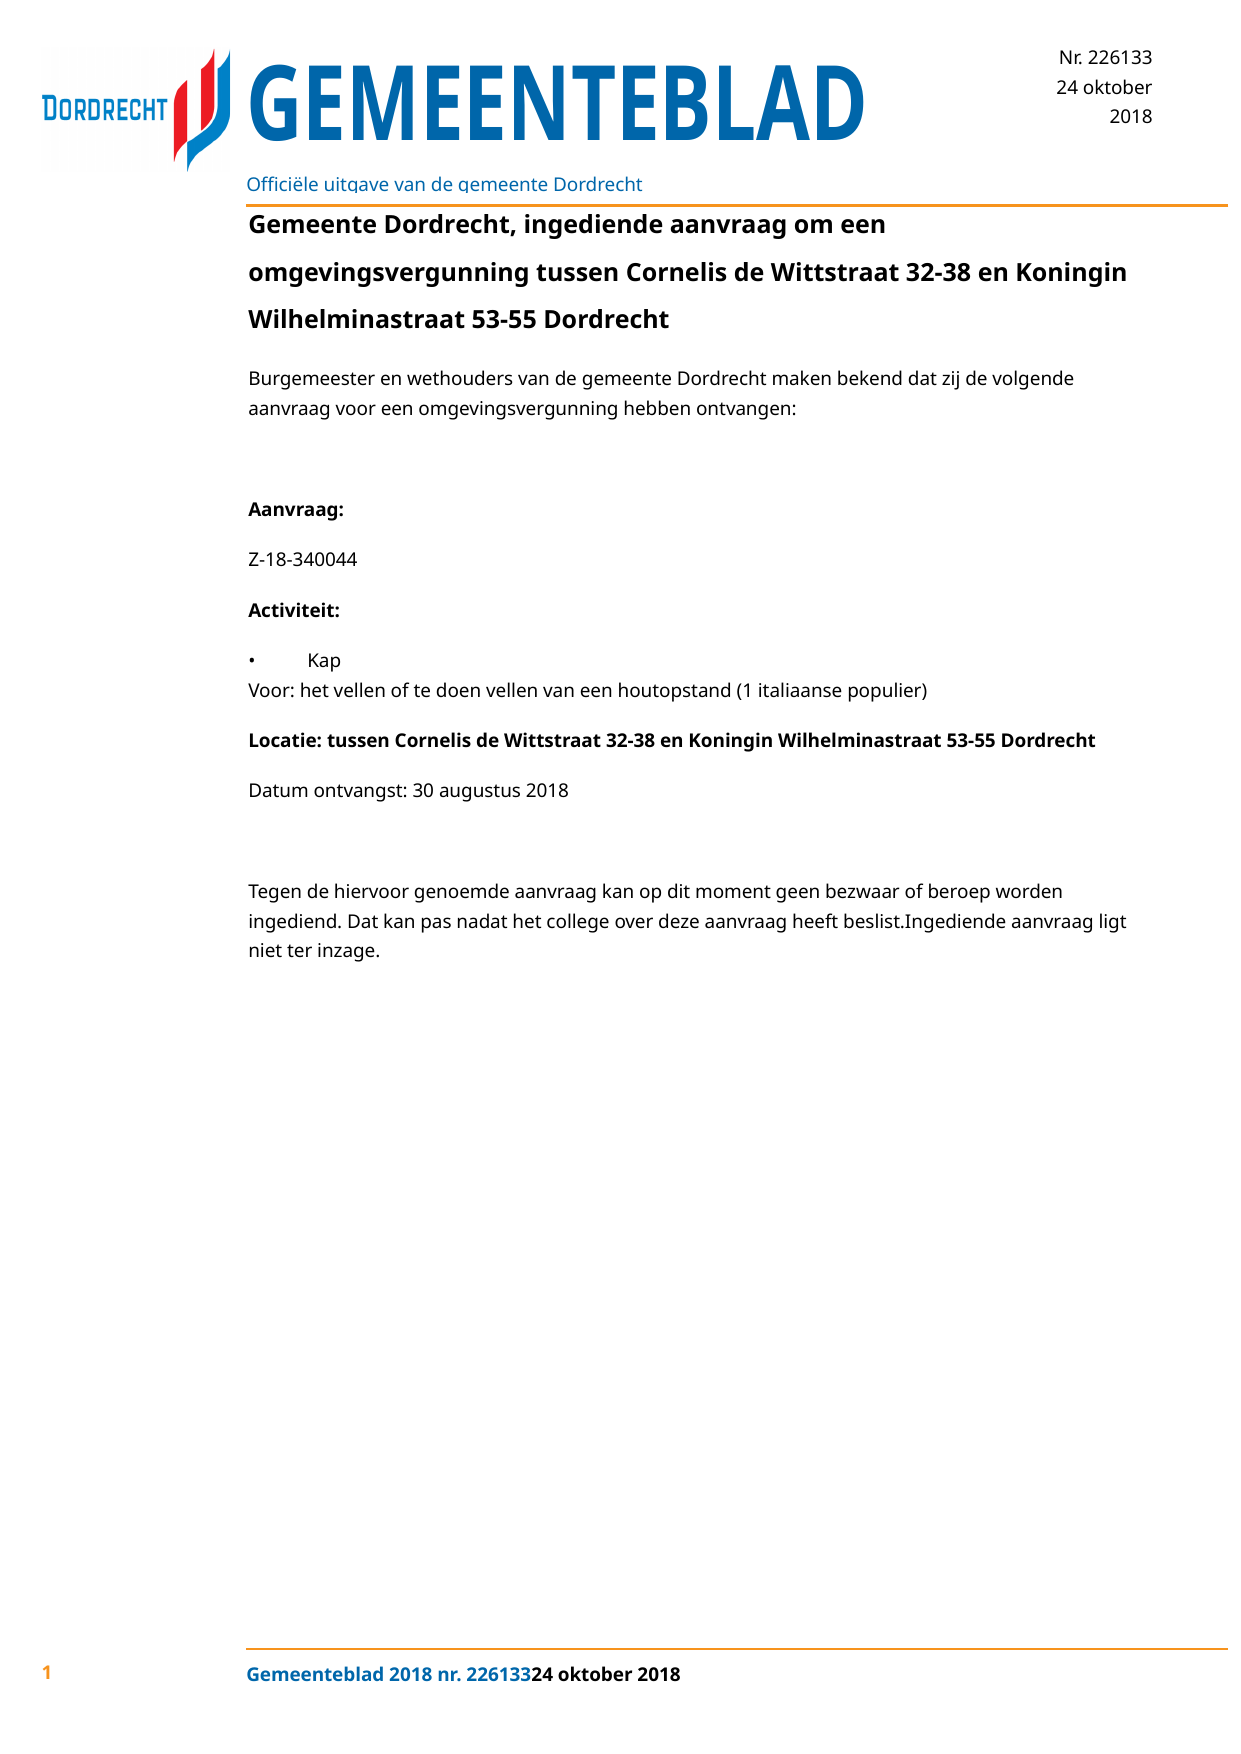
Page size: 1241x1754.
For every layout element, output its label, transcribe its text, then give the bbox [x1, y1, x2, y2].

text Activiteit: [248, 597, 1152, 622]
text Gemeente Dordrecht, ingediende aanvraag om een omgevingsvergunning tussen Cornelis de Wittstraat 32-38 en Koningin Wilhelminastraat 53-55 Dordrecht [248, 207, 1152, 336]
text Z-18-340044 [248, 546, 1152, 572]
text Locatie: tussen Cornelis de Wittstraat 32-38 en Koningin Wilhelminastraat 53-55 Dordrecht [248, 727, 1152, 753]
text Burgemeester en wethouders van de gemeente Dordrecht maken bekend dat zij de volgende aanvraag voor een omgevingsvergunning hebben ontvangen: [248, 366, 1152, 421]
text Datum ontvangst: 30 augustus 2018 [248, 778, 1152, 803]
list Kap [248, 647, 1152, 673]
text Aanvraag: [248, 496, 1152, 522]
text Voor: het vellen of te doen vellen van een houtopstand (1 italiaanse populier) [248, 677, 1152, 702]
picture [41, 47, 231, 172]
text Tegen de hiervoor genoemde aanvraag kan op dit moment geen bezwaar of beroep worden ingediend. Dat kan pas nadat het college over deze aanvraag heeft beslist.Ingediende aanvraag ligt niet ter inzage. [248, 878, 1152, 963]
